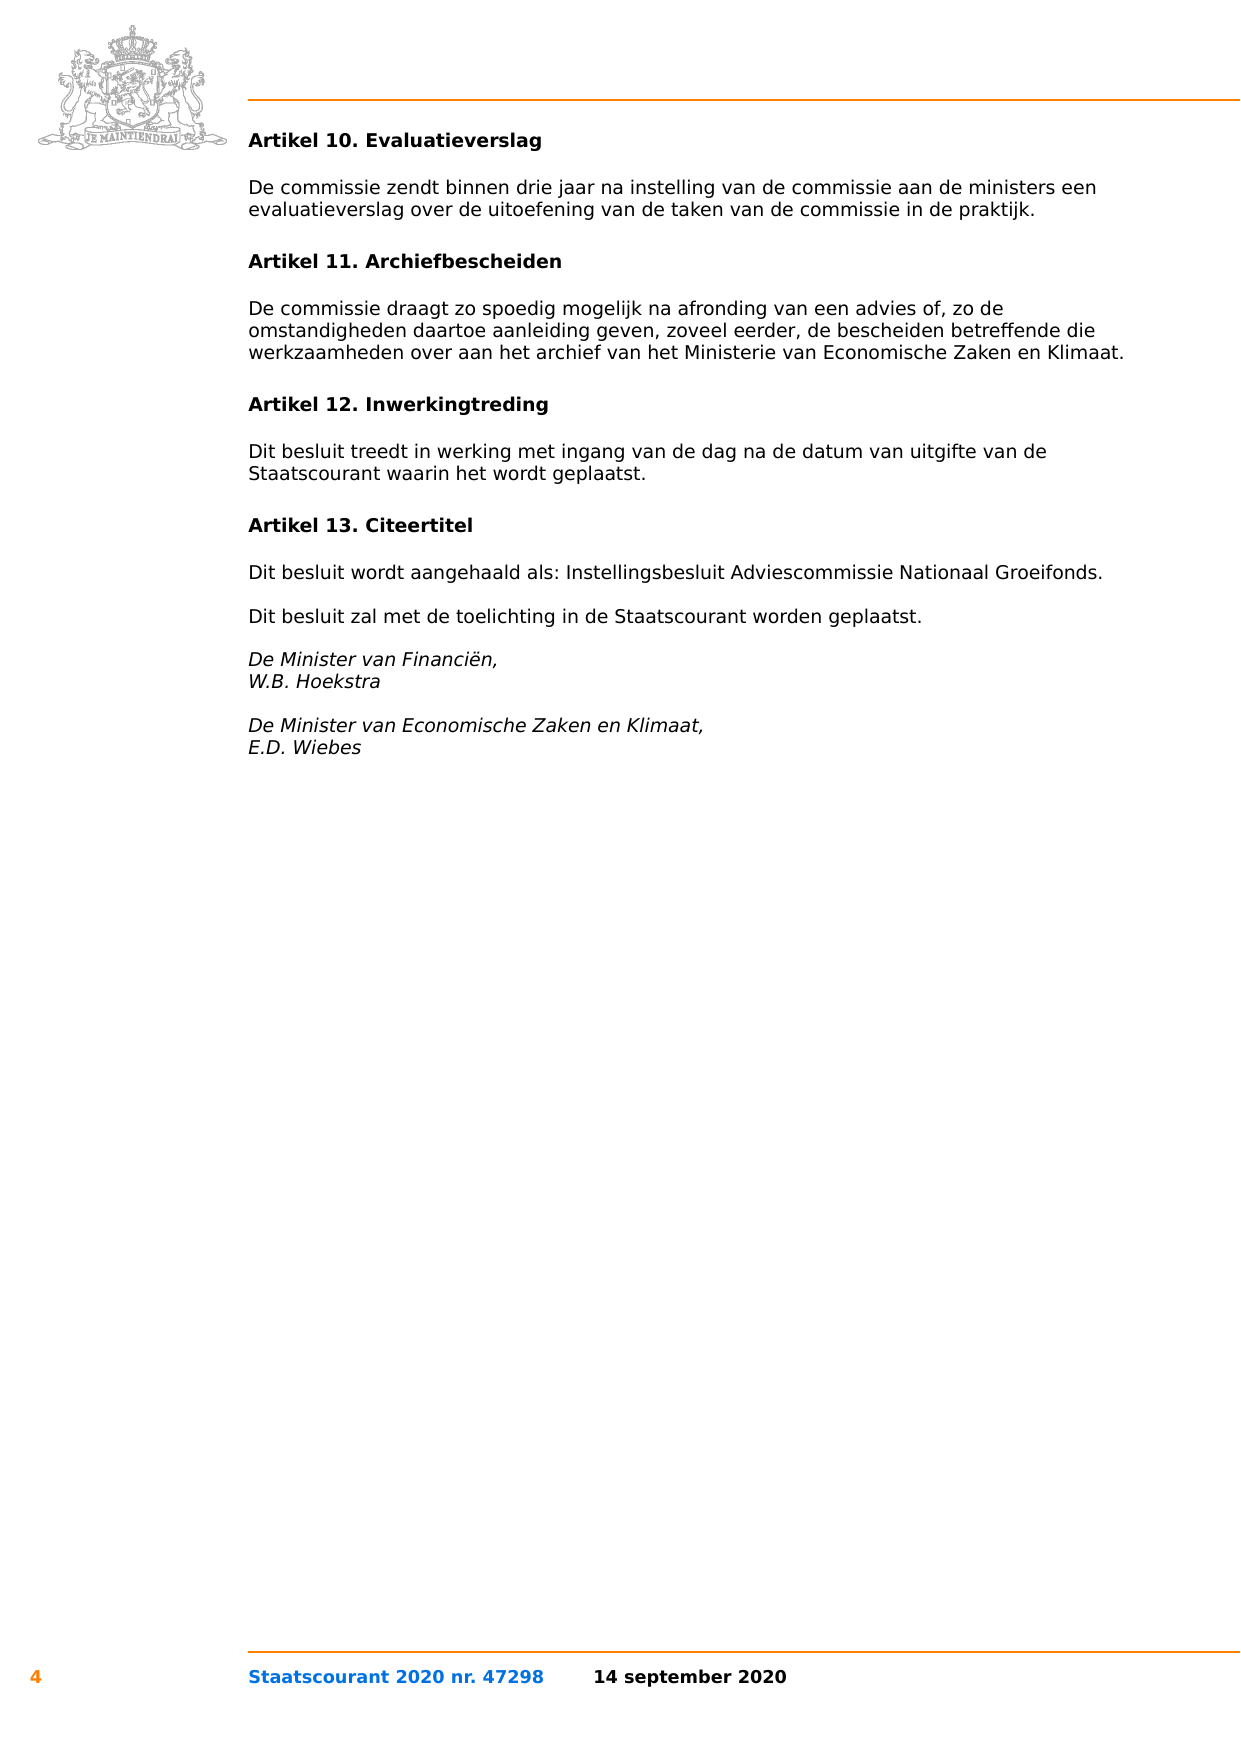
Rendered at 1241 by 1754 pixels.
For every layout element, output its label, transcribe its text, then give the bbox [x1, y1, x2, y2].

text De Minister van Financiën, W.B. Hoekstra [248, 649, 1163, 693]
text Dit besluit zal met de toelichting in de Staatscourant worden geplaatst. [248, 606, 1163, 627]
subtitle Artikel 12. Inwerkingtreding [248, 394, 1163, 416]
subtitle Artikel 13. Citeertitel [248, 515, 1163, 537]
text De Minister van Economische Zaken en Klimaat, E.D. Wiebes [248, 715, 1163, 759]
text De commissie draagt zo spoedig mogelijk na afronding van een advies of, zo de omstandigheden daartoe aanleiding geven, zoveel eerder, de bescheiden betreffende die werkzaamheden over aan het archief van het Ministerie van Economische Zaken en Klimaat. [248, 298, 1163, 364]
text De commissie zendt binnen drie jaar na instelling van de commissie aan de ministers een evaluatieverslag over de uitoefening van de taken van de commissie in de praktijk. [248, 177, 1163, 221]
text Dit besluit treedt in werking met ingang van de dag na de datum van uitgifte van de Staatscourant waarin het wordt geplaatst. [248, 441, 1163, 485]
subtitle Artikel 11. Archiefbescheiden [248, 251, 1163, 273]
subtitle Artikel 10. Evaluatieverslag [248, 130, 1163, 152]
picture [38, 25, 227, 150]
text Dit besluit wordt aangehaald als: Instellingsbesluit Adviescommissie Nationaal Groeifonds. [248, 562, 1163, 584]
